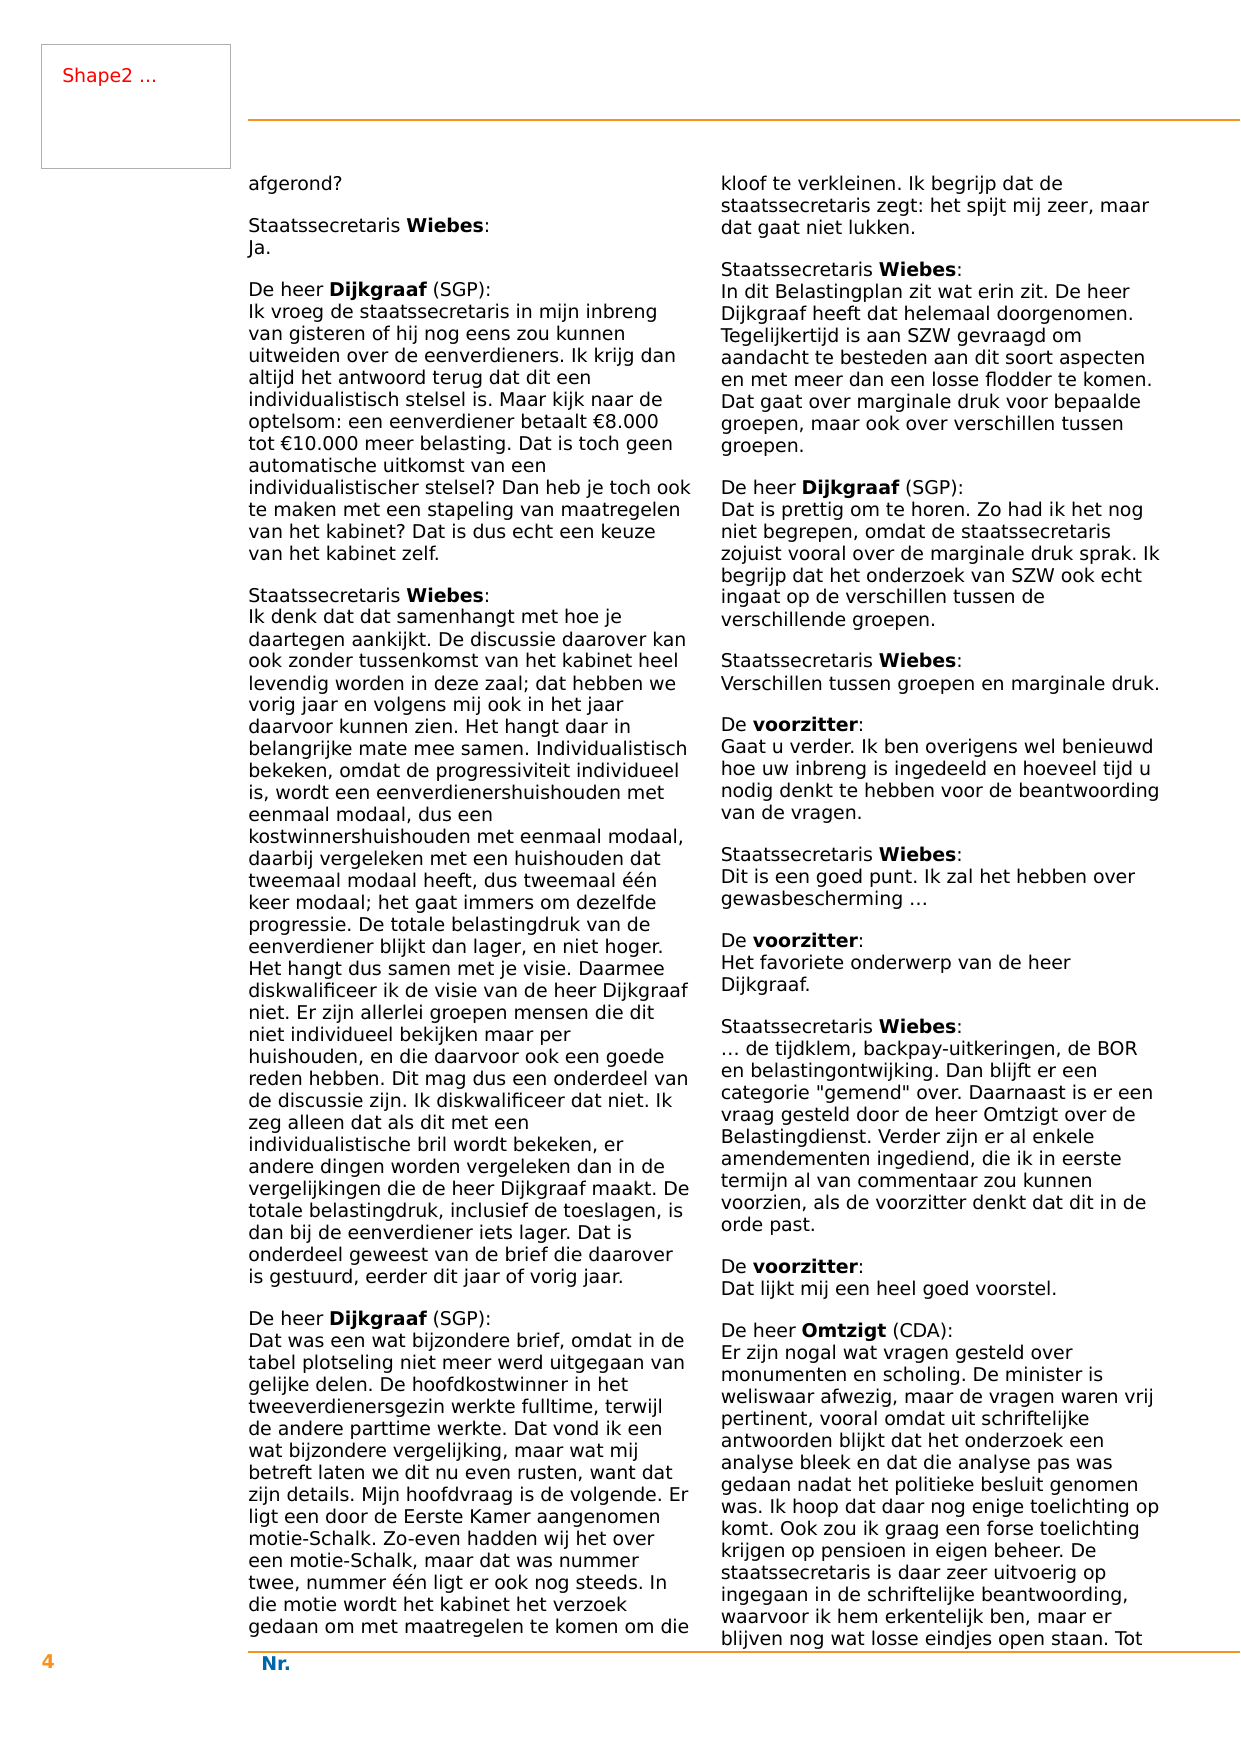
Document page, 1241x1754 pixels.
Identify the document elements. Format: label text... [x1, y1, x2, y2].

text Staatssecretaris Wiebes: [721, 650, 1163, 672]
text kloof te verkleinen. Ik begrijp dat de staatssecretaris zegt: het spijt mij zeer, maar dat gaat niet lukken. [721, 173, 1163, 239]
text De voorzitter: [721, 714, 1163, 736]
text De voorzitter: [721, 930, 1163, 952]
text Gaat u verder. Ik ben overigens wel benieuwd hoe uw inbreng is ingedeeld en hoeveel tijd u nodig denkt te hebben voor de beantwoording van de vragen. [721, 736, 1163, 824]
text Het favoriete onderwerp van de heer Dijkgraaf. [721, 952, 1163, 996]
text … de tijdklem, backpay-uitkeringen, de BOR en belastingontwijking. Dan blijft er een categorie "gemend" over. Daarnaast is er een vraag gesteld door de heer Omtzigt over de Belastingdienst. Verder zijn er al enkele amendementen ingediend, die ik in eerste termijn al van commentaar zou kunnen voorzien, als de voorzitter denkt dat dit in de orde past. [721, 1038, 1163, 1236]
text Staatssecretaris Wiebes: [248, 584, 691, 606]
text Ik vroeg de staatssecretaris in mijn inbreng van gisteren of hij nog eens zou kunnen uitweiden over de eenverdieners. Ik krijg dan altijd het antwoord terug dat dit een individualistisch stelsel is. Maar kijk naar de optelsom: een eenverdiener betaalt €8.000 tot €10.000 meer belasting. Dat is toch geen automatische uitkomst van een individualistischer stelsel? Dan heb je toch ook te maken met een stapeling van maatregelen van het kabinet? Dat is dus echt een keuze van het kabinet zelf. [248, 301, 691, 564]
text De heer Dijkgraaf (SGP): [248, 1308, 691, 1330]
text De voorzitter: [721, 1256, 1163, 1278]
text Staatssecretaris Wiebes: [248, 215, 691, 237]
text De heer Dijkgraaf (SGP): [721, 477, 1163, 498]
text Dit is een goed punt. Ik zal het hebben over gewasbescherming … [721, 866, 1163, 910]
text Dat was een wat bijzondere brief, omdat in de tabel plotseling niet meer werd uitgegaan van gelijke delen. De hoofdkostwinner in het tweeverdienersgezin werkte fulltime, terwijl de andere parttime werkte. Dat vond ik een wat bijzondere vergelijking, maar wat mij betreft laten we dit nu even rusten, want dat zijn details. Mijn hoofdvraag is de volgende. Er ligt een door de Eerste Kamer aangenomen motie-Schalk. Zo-even hadden wij het over een motie-Schalk, maar dat was nummer twee, nummer één ligt er ook nog steeds. In die motie wordt het kabinet het verzoek gedaan om met maatregelen te komen om die [248, 1330, 691, 1637]
text Dat is prettig om te horen. Zo had ik het nog niet begrepen, omdat de staatssecretaris zojuist vooral over de marginale druk sprak. Ik begrijp dat het onderzoek van SZW ook echt ingaat op de verschillen tussen de verschillende groepen. [721, 498, 1163, 630]
text Staatssecretaris Wiebes: [721, 1016, 1163, 1038]
text Verschillen tussen groepen en marginale druk. [721, 672, 1163, 694]
text Ja. [248, 237, 691, 259]
text Staatssecretaris Wiebes: [721, 844, 1163, 866]
text De heer Dijkgraaf (SGP): [248, 279, 691, 301]
text afgerond? [248, 173, 691, 195]
text In dit Belastingplan zit wat erin zit. De heer Dijkgraaf heeft dat helemaal doorgenomen. Tegelijkertijd is aan SZW gevraagd om aandacht te besteden aan dit soort aspecten en met meer dan een losse flodder te komen. Dat gaat over marginale druk voor bepaalde groepen, maar ook over verschillen tussen groepen. [721, 281, 1163, 457]
text De heer Omtzigt (CDA): [721, 1320, 1163, 1342]
text Staatssecretaris Wiebes: [721, 259, 1163, 281]
text Ik denk dat dat samenhangt met hoe je daartegen aankijkt. De discussie daarover kan ook zonder tussenkomst van het kabinet heel levendig worden in deze zaal; dat hebben we vorig jaar en volgens mij ook in het jaar daarvoor kunnen zien. Het hangt daar in belangrijke mate mee samen. Individualistisch bekeken, omdat de progressiviteit individueel is, wordt een eenverdienershuishouden met eenmaal modaal, dus een kostwinnershuishouden met eenmaal modaal, daarbij vergeleken met een huishouden dat tweemaal modaal heeft, dus tweemaal één keer modaal; het gaat immers om dezelfde progressie. De totale belastingdruk van de eenverdiener blijkt dan lager, en niet hoger. Het hangt dus samen met je visie. Daarmee diskwalificeer ik de visie van de heer Dijkgraaf niet. Er zijn allerlei groepen mensen die dit niet individueel bekijken maar per huishouden, en die daarvoor ook een goede reden hebben. Dit mag dus een onderdeel van de discussie zijn. Ik diskwalificeer dat niet. Ik zeg alleen dat als dit met een individualistische bril wordt bekeken, er andere dingen worden vergeleken dan in de vergelijkingen die de heer Dijkgraaf maakt. De totale belastingdruk, inclusief de toeslagen, is dan bij de eenverdiener iets lager. Dat is onderdeel geweest van de brief die daarover is gestuurd, eerder dit jaar of vorig jaar. [248, 606, 691, 1288]
text Er zijn nogal wat vragen gesteld over monumenten en scholing. De minister is weliswaar afwezig, maar de vragen waren vrij pertinent, vooral omdat uit schriftelijke antwoorden blijkt dat het onderzoek een analyse bleek en dat die analyse pas was gedaan nadat het politieke besluit genomen was. Ik hoop dat daar nog enige toelichting op komt. Ook zou ik graag een forse toelichting krijgen op pensioen in eigen beheer. De staatssecretaris is daar zeer uitvoerig op ingegaan in de schriftelijke beantwoording, waarvoor ik hem erkentelijk ben, maar er blijven nog wat losse eindjes open staan. Tot [721, 1342, 1163, 1649]
text Dat lijkt mij een heel goed voorstel. [721, 1278, 1163, 1300]
